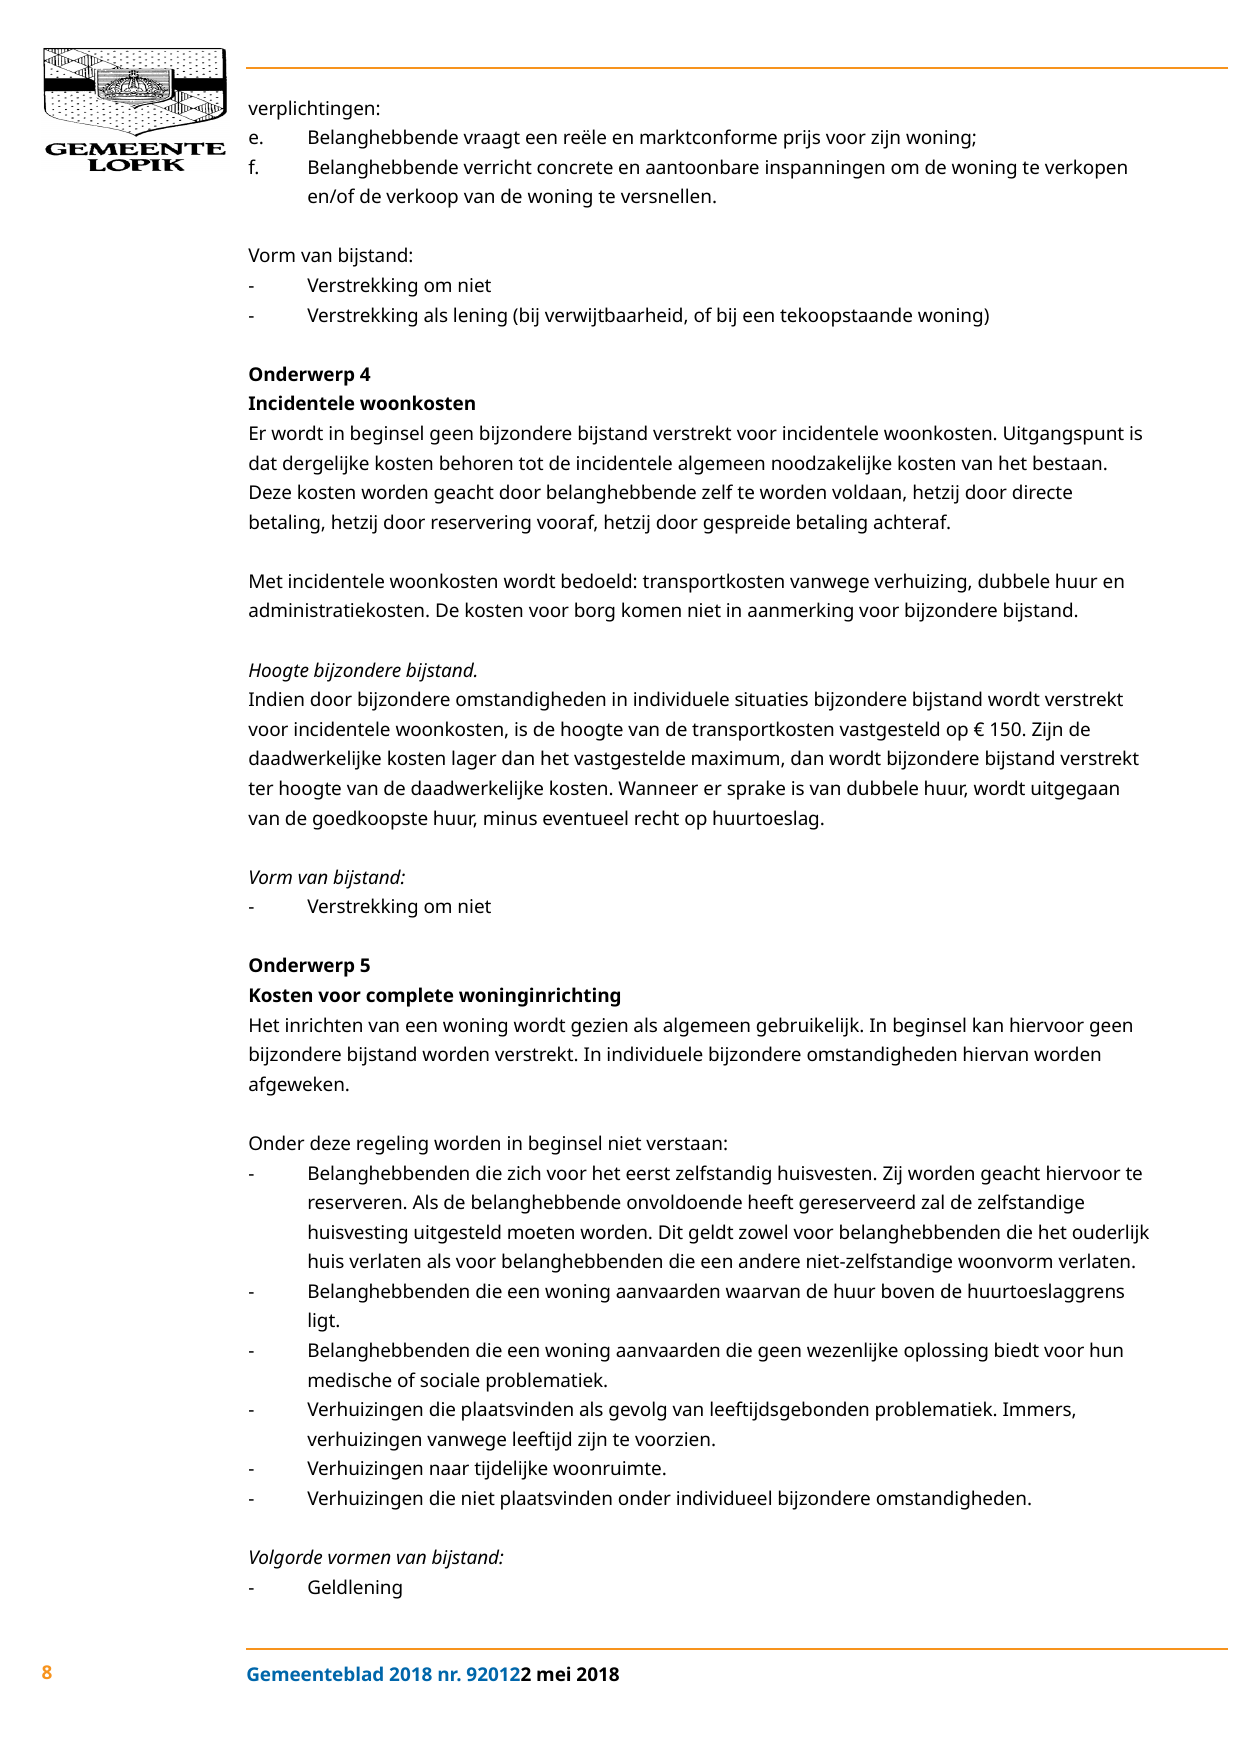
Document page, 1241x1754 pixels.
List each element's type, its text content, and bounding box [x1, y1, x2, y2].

text Onderwerp 5 [248, 953, 1152, 978]
text Er wordt in beginsel geen bijzondere bijstand verstrekt voor incidentele woonkosten. Uitgangspunt is dat dergelijke kosten behoren tot de incidentele algemeen noodzakelijke kosten van het bestaan. Deze kosten worden geacht door belanghebbende zelf te worden voldaan, hetzij door directe betaling, hetzij door reservering vooraf, hetzij door gespreide betaling achteraf. [248, 420, 1152, 535]
text Incidentele woonkosten [248, 391, 1152, 416]
text Het inrichten van een woning wordt gezien als algemeen gebruikelijk. In beginsel kan hiervoor geen bijzondere bijstand worden verstrekt. In individuele bijzondere omstandigheden hiervan worden afgeweken. [248, 1012, 1152, 1097]
text Vorm van bijstand: [248, 864, 1152, 890]
list Belanghebbende verricht concrete en aantoonbare inspanningen om de woning te verkopen en/of de verkoop van de woning te versnellen. [248, 154, 1152, 209]
list Geldlening [248, 1574, 1152, 1600]
list Belanghebbenden die een woning aanvaarden waarvan de huur boven de huurtoeslaggrens ligt. [248, 1278, 1152, 1333]
text Volgorde vormen van bijstand: [248, 1544, 1152, 1570]
text Indien door bijzondere omstandigheden in individuele situaties bijzondere bijstand wordt verstrekt voor incidentele woonkosten, is de hoogte van de transportkosten vastgesteld op € 150. Zijn de daadwerkelijke kosten lager dan het vastgestelde maximum, dan wordt bijzondere bijstand verstrekt ter hoogte van de daadwerkelijke kosten. Wanneer er sprake is van dubbele huur, wordt uitgegaan van de goedkoopste huur, minus eventueel recht op huurtoeslag. [248, 686, 1152, 831]
text Hoogte bijzondere bijstand. [248, 657, 1152, 683]
text Onder deze regeling worden in beginsel niet verstaan: [248, 1130, 1152, 1156]
list Verstrekking om niet [248, 893, 1152, 919]
picture [41, 47, 231, 172]
list Verhuizingen naar tijdelijke woonruimte. [248, 1456, 1152, 1481]
text verplichtingen: [248, 95, 1152, 121]
list Verhuizingen die niet plaatsvinden onder individueel bijzondere omstandigheden. [248, 1485, 1152, 1511]
list Belanghebbende vraagt een reële en marktconforme prijs voor zijn woning; [248, 124, 1152, 150]
text Met incidentele woonkosten wordt bedoeld: transportkosten vanwege verhuizing, dubbele huur en administratiekosten. De kosten voor borg komen niet in aanmerking voor bijzondere bijstand. [248, 568, 1152, 623]
list Verhuizingen die plaatsvinden als gevolg van leeftijdsgebonden problematiek. Immers, verhuizingen vanwege leeftijd zijn te voorzien. [248, 1396, 1152, 1452]
text Vorm van bijstand: [248, 243, 1152, 268]
text Onderwerp 4 [248, 361, 1152, 387]
list Verstrekking als lening (bij verwijtbaarheid, of bij een tekoopstaande woning) [248, 302, 1152, 328]
list Belanghebbenden die zich voor het eerst zelfstandig huisvesten. Zij worden geacht hiervoor te reserveren. Als de belanghebbende onvoldoende heeft gereserveerd zal de zelfstandige huisvesting uitgesteld moeten worden. Dit geldt zowel voor belanghebbenden die het ouderlijk huis verlaten als voor belanghebbenden die een andere niet-zelfstandige woonvorm verlaten. [248, 1160, 1152, 1274]
list Verstrekking om niet [248, 272, 1152, 298]
list Belanghebbenden die een woning aanvaarden die geen wezenlijke oplossing biedt voor hun medische of sociale problematiek. [248, 1337, 1152, 1393]
text Kosten voor complete woninginrichting [248, 982, 1152, 1008]
